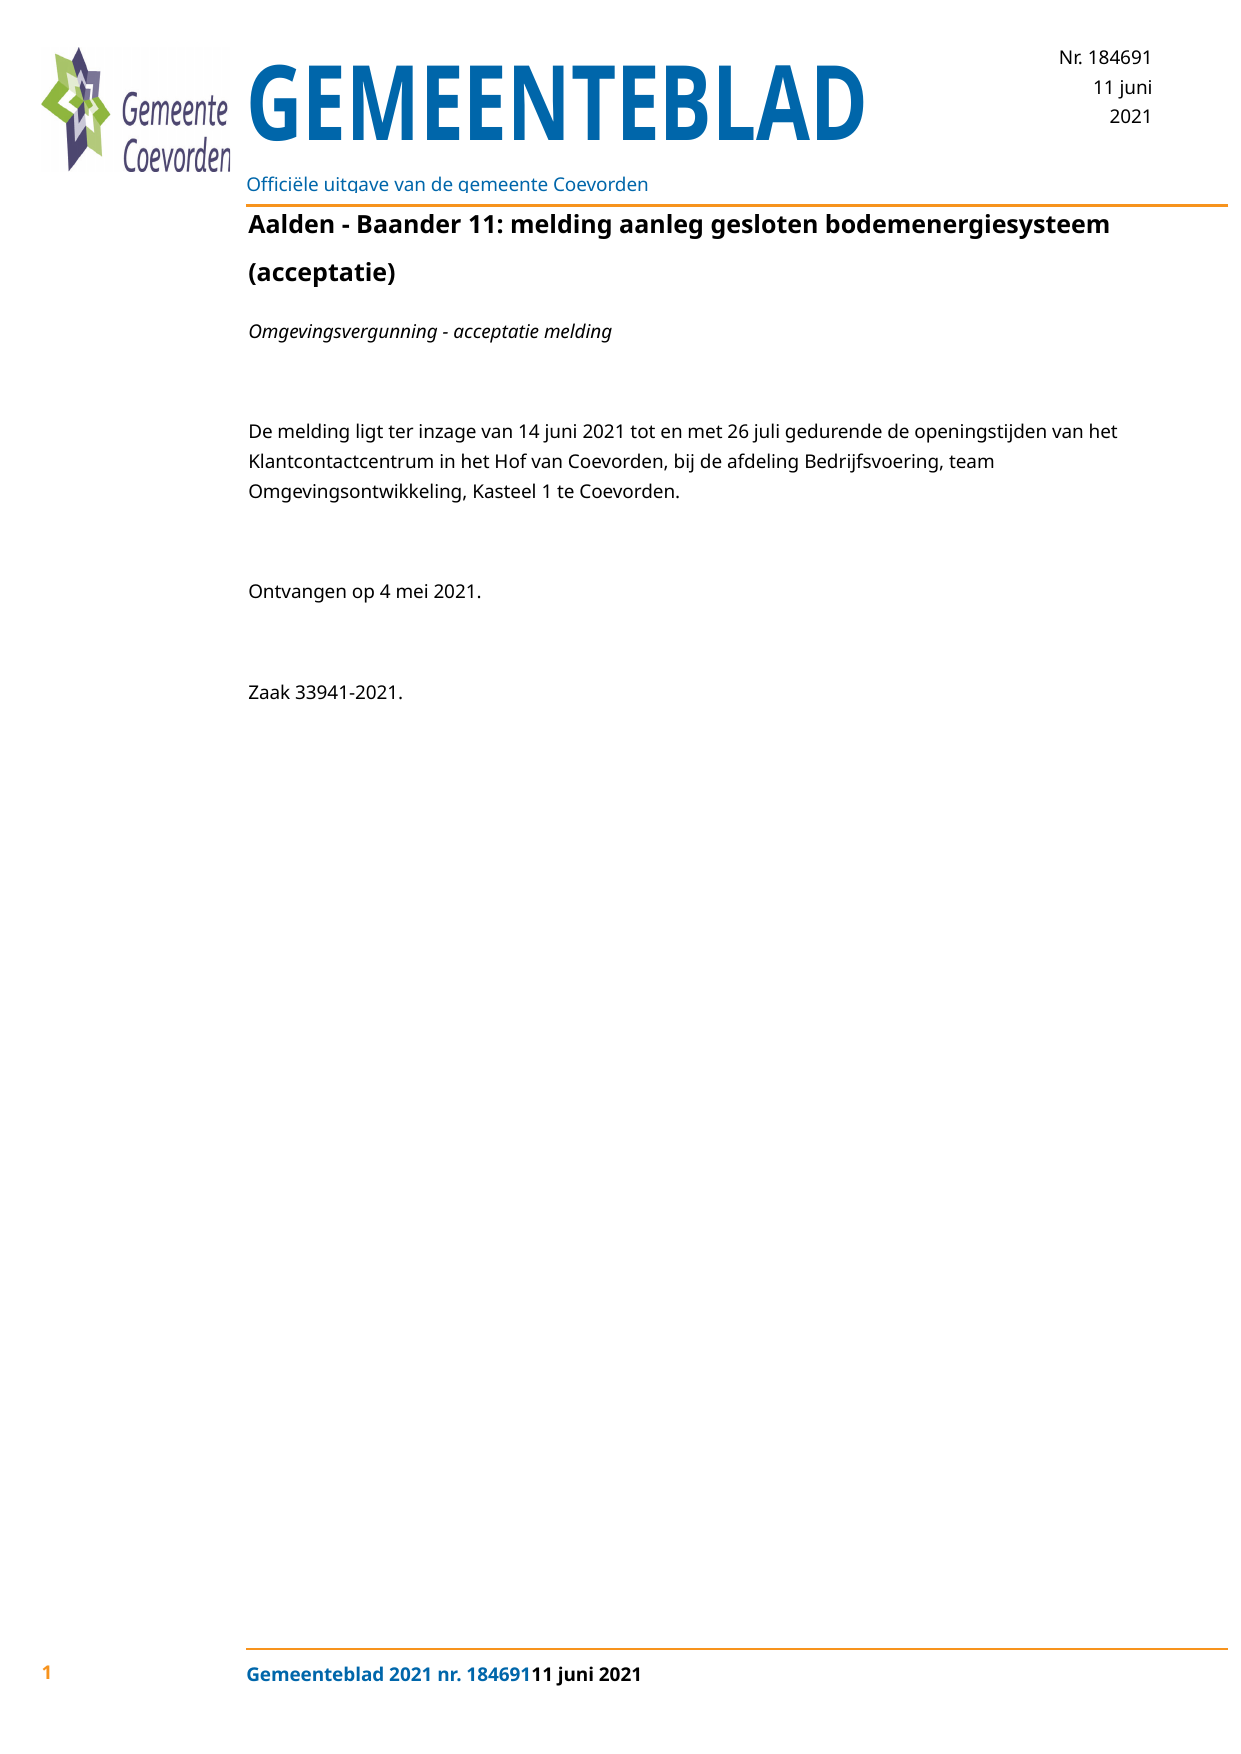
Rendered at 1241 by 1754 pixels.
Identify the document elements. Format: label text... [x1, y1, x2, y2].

text Zaak 33941-2021. [248, 679, 1152, 705]
text De melding ligt ter inzage van 14 juni 2021 tot en met 26 juli gedurende de openingstijden van het Klantcontactcentrum in het Hof van Coevorden, bij de afdeling Bedrijfsvoering, team Omgevingsontwikkeling, Kasteel 1 te Coevorden. [248, 419, 1152, 504]
text Aalden - Baander 11: melding aanleg gesloten bodemenergiesysteem (acceptatie) [248, 207, 1152, 288]
text Omgevingsvergunning - acceptatie melding [248, 318, 1152, 344]
text Ontvangen op 4 mei 2021. [248, 579, 1152, 604]
picture [41, 47, 231, 172]
